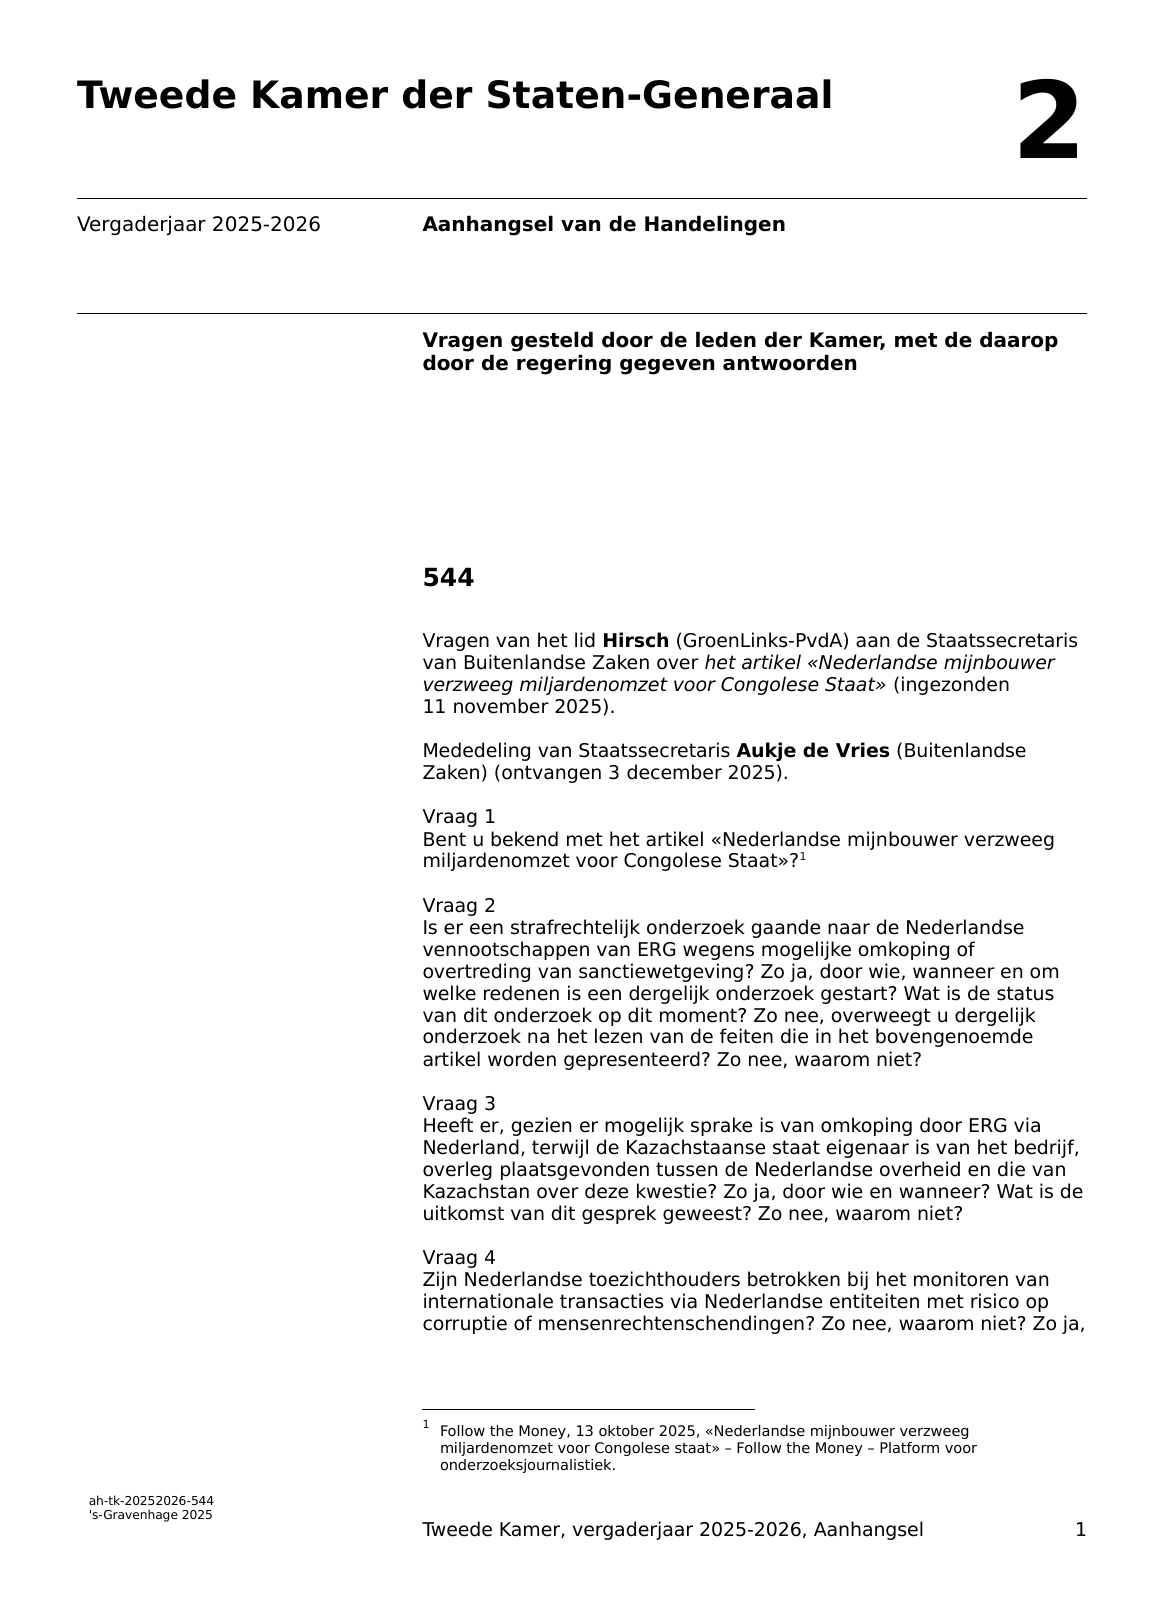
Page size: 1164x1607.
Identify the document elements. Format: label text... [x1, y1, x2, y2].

text Mededeling van Staatssecretaris Aukje de Vries (Buitenlandse Zaken) (ontvangen 3 december 2025). [422, 740, 1087, 784]
text Vraag 3 [422, 1093, 1087, 1114]
text 's-Gravenhage 2025 [88, 1508, 323, 1522]
text Follow the Money, 13 oktober 2025, «Nederlandse mijnbouwer verzweeg miljardenomzet voor Congolese staat» – Follow the Money – Platform voor onderzoeksjournalistiek. [422, 1418, 1087, 1474]
text Is er een strafrechtelijk onderzoek gaande naar de Nederlandse vennootschappen van ERG wegens mogelijke omkoping of overtreding van sanctiewetgeving? Zo ja, door wie, wanneer en om welke redenen is een dergelijk onderzoek gestart? Wat is de status van dit onderzoek op dit moment? Zo nee, overweegt u dergelijk onderzoek na het lezen van de feiten die in het bovengenoemde artikel worden gepresenteerd? Zo nee, waarom niet? [422, 917, 1087, 1070]
table_cell Vragen gesteld door de leden der Kamer, met de daarop door de regering gegeven antwoorden [422, 314, 1087, 375]
text 544 [422, 563, 1087, 592]
table_cell [77, 314, 422, 375]
table_header Tweede Kamer der Staten-Generaal [77, 59, 886, 198]
text Bent u bekend met het artikel «Nederlandse mijnbouwer verzweeg miljardenomzet voor Congolese Staat»? [422, 828, 1087, 872]
text ah-tk-20252026-544 [88, 1494, 323, 1508]
text Vraag 2 [422, 894, 1087, 917]
text Heeft er, gezien er mogelijk sprake is van omkoping door ERG via Nederland, terwijl de Kazachstaanse staat eigenaar is van het bedrijf, overleg plaatsgevonden tussen de Nederlandse overheid en die van Kazachstan over deze kwestie? Zo ja, door wie en wanneer? Wat is de uitkomst van dit gesprek geweest? Zo nee, waarom niet? [422, 1114, 1087, 1224]
text Vraag 4 [422, 1247, 1087, 1269]
table_cell Aanhangsel van de Handelingen [422, 199, 1087, 313]
table_header 2 [886, 59, 1087, 198]
text Vragen van het lid Hirsch (GroenLinks-PvdA) aan de Staatssecretaris van Buitenlandse Zaken over het artikel «Nederlandse mijnbouwer verzweeg miljardenomzet voor Congolese Staat» (ingezonden 11 november 2025). [422, 630, 1087, 718]
table_cell Vergaderjaar 2025-2026 [77, 199, 422, 313]
text Vraag 1 [422, 806, 1087, 828]
text Zijn Nederlandse toezichthouders betrokken bij het monitoren van internationale transacties via Nederlandse entiteiten met risico op corruptie of mensenrechtenschendingen? Zo nee, waarom niet? Zo ja, [422, 1269, 1087, 1334]
